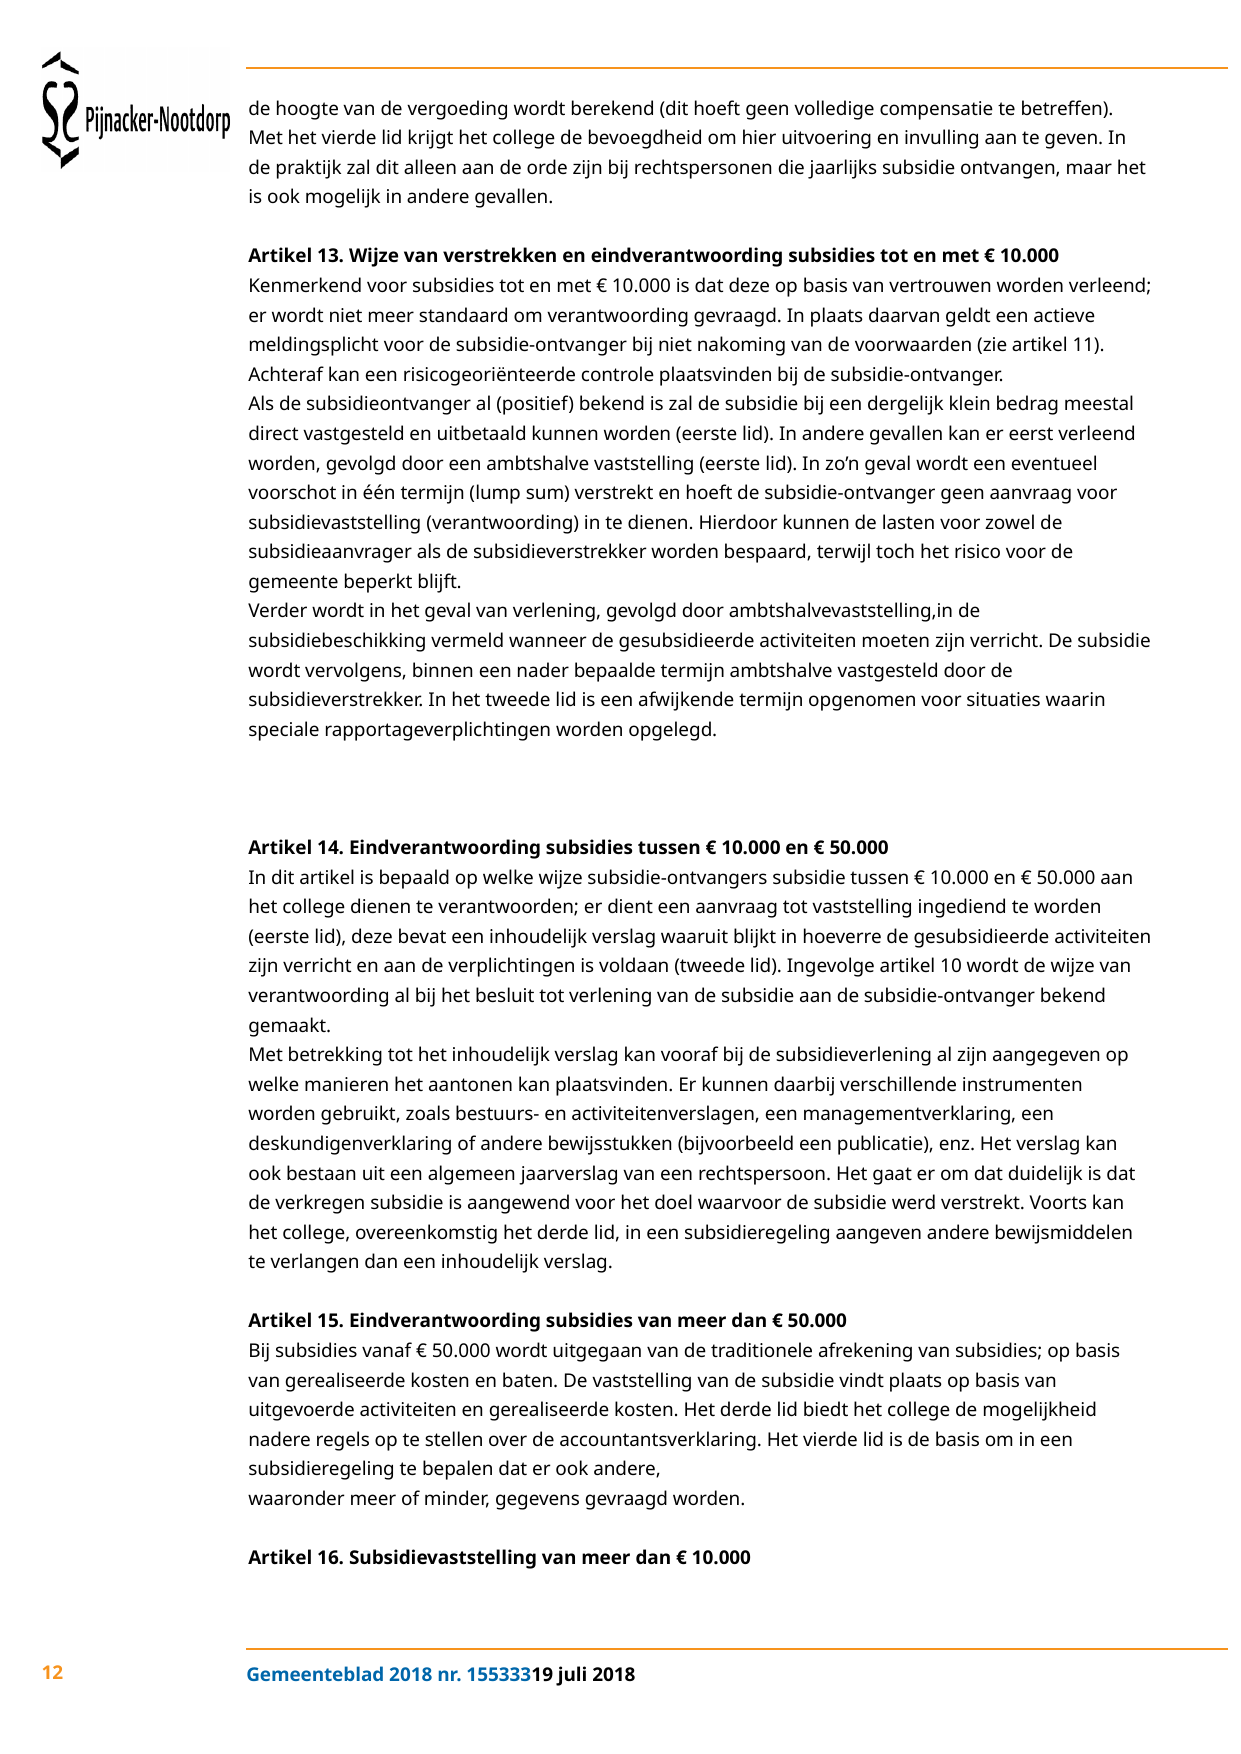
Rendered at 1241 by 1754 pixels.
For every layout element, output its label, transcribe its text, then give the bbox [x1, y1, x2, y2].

text waaronder meer of minder, gegevens gevraagd worden. [248, 1485, 1152, 1511]
text Artikel 14. Eindverantwoording subsidies tussen € 10.000 en € 50.000 [248, 834, 1152, 860]
text Kenmerkend voor subsidies tot en met € 10.000 is dat deze op basis van vertrouwen worden verleend; er wordt niet meer standaard om verantwoording gevraagd. In plaats daarvan geldt een actieve meldingsplicht voor de subsidie-ontvanger bij niet nakoming van de voorwaarden (zie artikel 11). Achteraf kan een risicogeoriënteerde controle plaatsvinden bij de subsidie-ontvanger. [248, 272, 1152, 387]
picture [41, 47, 231, 172]
text Bij subsidies vanaf € 50.000 wordt uitgegaan van de traditionele afrekening van subsidies; op basis van gerealiseerde kosten en baten. De vaststelling van de subsidie vindt plaats op basis van uitgevoerde activiteiten en gerealiseerde kosten. Het derde lid biedt het college de mogelijkheid nadere regels op te stellen over de accountantsverklaring. Het vierde lid is de basis om in een subsidieregeling te bepalen dat er ook andere, [248, 1337, 1152, 1481]
text Artikel 13. Wijze van verstrekken en eindverantwoording subsidies tot en met € 10.000 [248, 243, 1152, 268]
text Artikel 15. Eindverantwoording subsidies van meer dan € 50.000 [248, 1308, 1152, 1333]
text Artikel 16. Subsidievaststelling van meer dan € 10.000 [248, 1544, 1152, 1570]
text Met betrekking tot het inhoudelijk verslag kan vooraf bij de subsidieverlening al zijn aangegeven op welke manieren het aantonen kan plaatsvinden. Er kunnen daarbij verschillende instrumenten worden gebruikt, zoals bestuurs- en activiteitenverslagen, een managementverklaring, een deskundigenverklaring of andere bewijsstukken (bijvoorbeeld een publicatie), enz. Het verslag kan ook bestaan uit een algemeen jaarverslag van een rechtspersoon. Het gaat er om dat duidelijk is dat de verkregen subsidie is aangewend voor het doel waarvoor de subsidie werd verstrekt. Voorts kan het college, overeenkomstig het derde lid, in een subsidieregeling aangeven andere bewijsmiddelen te verlangen dan een inhoudelijk verslag. [248, 1041, 1152, 1274]
text de hoogte van de vergoeding wordt berekend (dit hoeft geen volledige compensatie te betreffen). Met het vierde lid krijgt het college de bevoegdheid om hier uitvoering en invulling aan te geven. In de praktijk zal dit alleen aan de orde zijn bij rechtspersonen die jaarlijks subsidie ontvangen, maar het is ook mogelijk in andere gevallen. [248, 95, 1152, 209]
text Verder wordt in het geval van verlening, gevolgd door ambtshalvevaststelling,in de subsidiebeschikking vermeld wanneer de gesubsidieerde activiteiten moeten zijn verricht. De subsidie wordt vervolgens, binnen een nader bepaalde termijn ambtshalve vastgesteld door de subsidieverstrekker. In het tweede lid is een afwijkende termijn opgenomen voor situaties waarin speciale rapportageverplichtingen worden opgelegd. [248, 598, 1152, 742]
text In dit artikel is bepaald op welke wijze subsidie-ontvangers subsidie tussen € 10.000 en € 50.000 aan het college dienen te verantwoorden; er dient een aanvraag tot vaststelling ingediend te worden (eerste lid), deze bevat een inhoudelijk verslag waaruit blijkt in hoeverre de gesubsidieerde activiteiten zijn verricht en aan de verplichtingen is voldaan (tweede lid). Ingevolge artikel 10 wordt de wijze van verantwoording al bij het besluit tot verlening van de subsidie aan de subsidie-ontvanger bekend gemaakt. [248, 864, 1152, 1038]
text Als de subsidieontvanger al (positief) bekend is zal de subsidie bij een dergelijk klein bedrag meestal direct vastgesteld en uitbetaald kunnen worden (eerste lid). In andere gevallen kan er eerst verleend worden, gevolgd door een ambtshalve vaststelling (eerste lid). In zo’n geval wordt een eventueel voorschot in één termijn (lump sum) verstrekt en hoeft de subsidie-ontvanger geen aanvraag voor subsidievaststelling (verantwoording) in te dienen. Hierdoor kunnen de lasten voor zowel de subsidieaanvrager als de subsidieverstrekker worden bespaard, terwijl toch het risico voor de gemeente beperkt blijft. [248, 391, 1152, 594]
